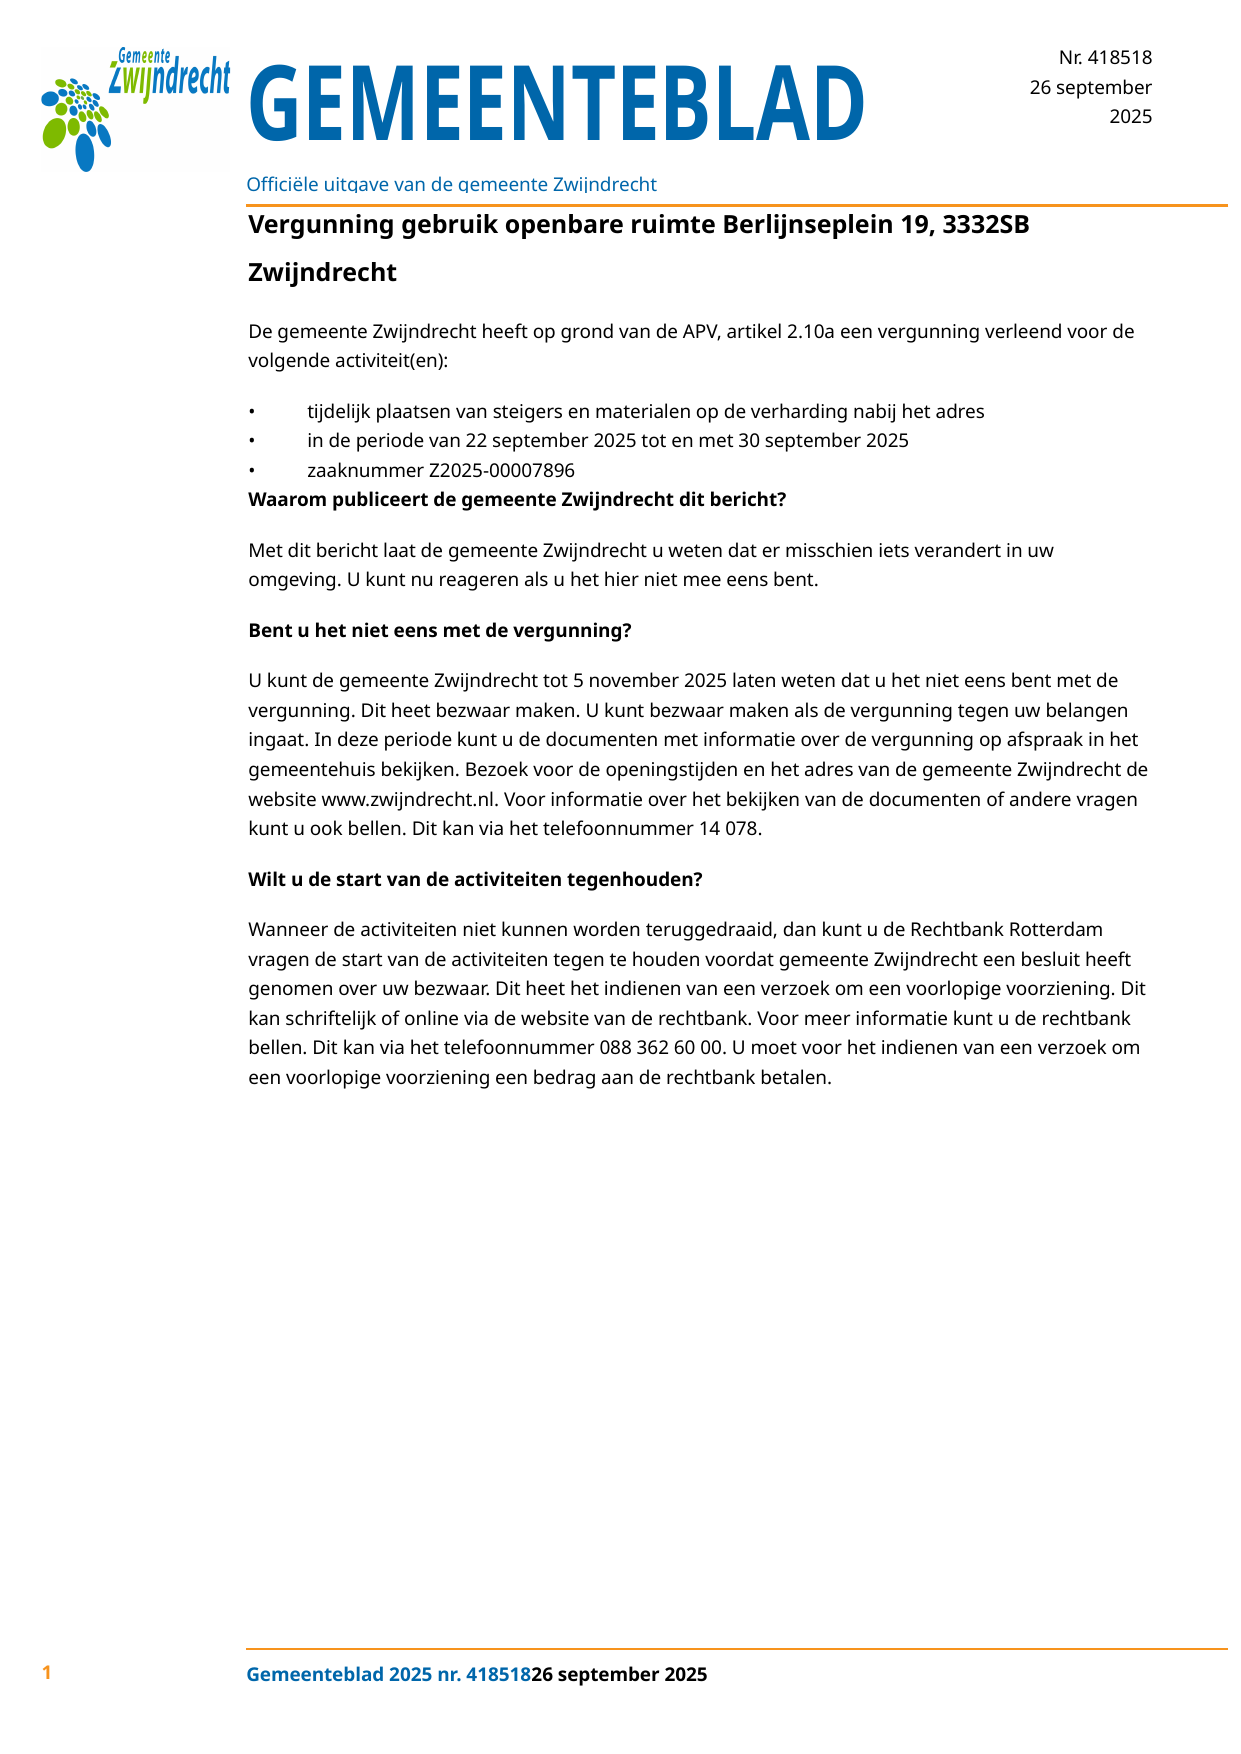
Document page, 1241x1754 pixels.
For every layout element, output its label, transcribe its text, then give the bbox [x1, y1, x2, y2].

text Met dit bericht laat de gemeente Zwijndrecht u weten dat er misschien iets verandert in uw omgeving. U kunt nu reageren als u het hier niet mee eens bent. [248, 537, 1152, 592]
list in de periode van 22 september 2025 tot en met 30 september 2025 [248, 427, 1152, 453]
picture [41, 47, 231, 172]
text Waarom publiceert de gemeente Zwijndrecht dit bericht? [248, 487, 1152, 512]
text U kunt de gemeente Zwijndrecht tot 5 november 2025 laten weten dat u het niet eens bent met de vergunning. Dit heet bezwaar maken. U kunt bezwaar maken als de vergunning tegen uw belangen ingaat. In deze periode kunt u de documenten met informatie over de vergunning op afspraak in het gemeentehuis bekijken. Bezoek voor de openingstijden en het adres van de gemeente Zwijndrecht de website www.zwijndrecht.nl. Voor informatie over het bekijken van de documenten of andere vragen kunt u ook bellen. Dit kan via het telefoonnummer 14 078. [248, 667, 1152, 841]
text Vergunning gebruik openbare ruimte Berlijnseplein 19, 3332SB Zwijndrecht [248, 207, 1152, 288]
list zaaknummer Z2025-00007896 [248, 457, 1152, 483]
text Bent u het niet eens met de vergunning? [248, 617, 1152, 643]
text Wanneer de activiteiten niet kunnen worden teruggedraaid, dan kunt u de Rechtbank Rotterdam vragen de start van de activiteiten tegen te houden voordat gemeente Zwijndrecht een besluit heeft genomen over uw bezwaar. Dit heet het indienen van een verzoek om een voorlopige voorziening. Dit kan schriftelijk of online via de website van de rechtbank. Voor meer informatie kunt u de rechtbank bellen. Dit kan via het telefoonnummer 088 362 60 00. U moet voor het indienen van een verzoek om een voorlopige voorziening een bedrag aan de rechtbank betalen. [248, 916, 1152, 1090]
text De gemeente Zwijndrecht heeft op grond van de APV, artikel 2.10a een vergunning verleend voor de volgende activiteit(en): [248, 318, 1152, 373]
text Wilt u de start van de activiteiten tegenhouden? [248, 866, 1152, 892]
list tijdelijk plaatsen van steigers en materialen op de verharding nabij het adres [248, 398, 1152, 424]
